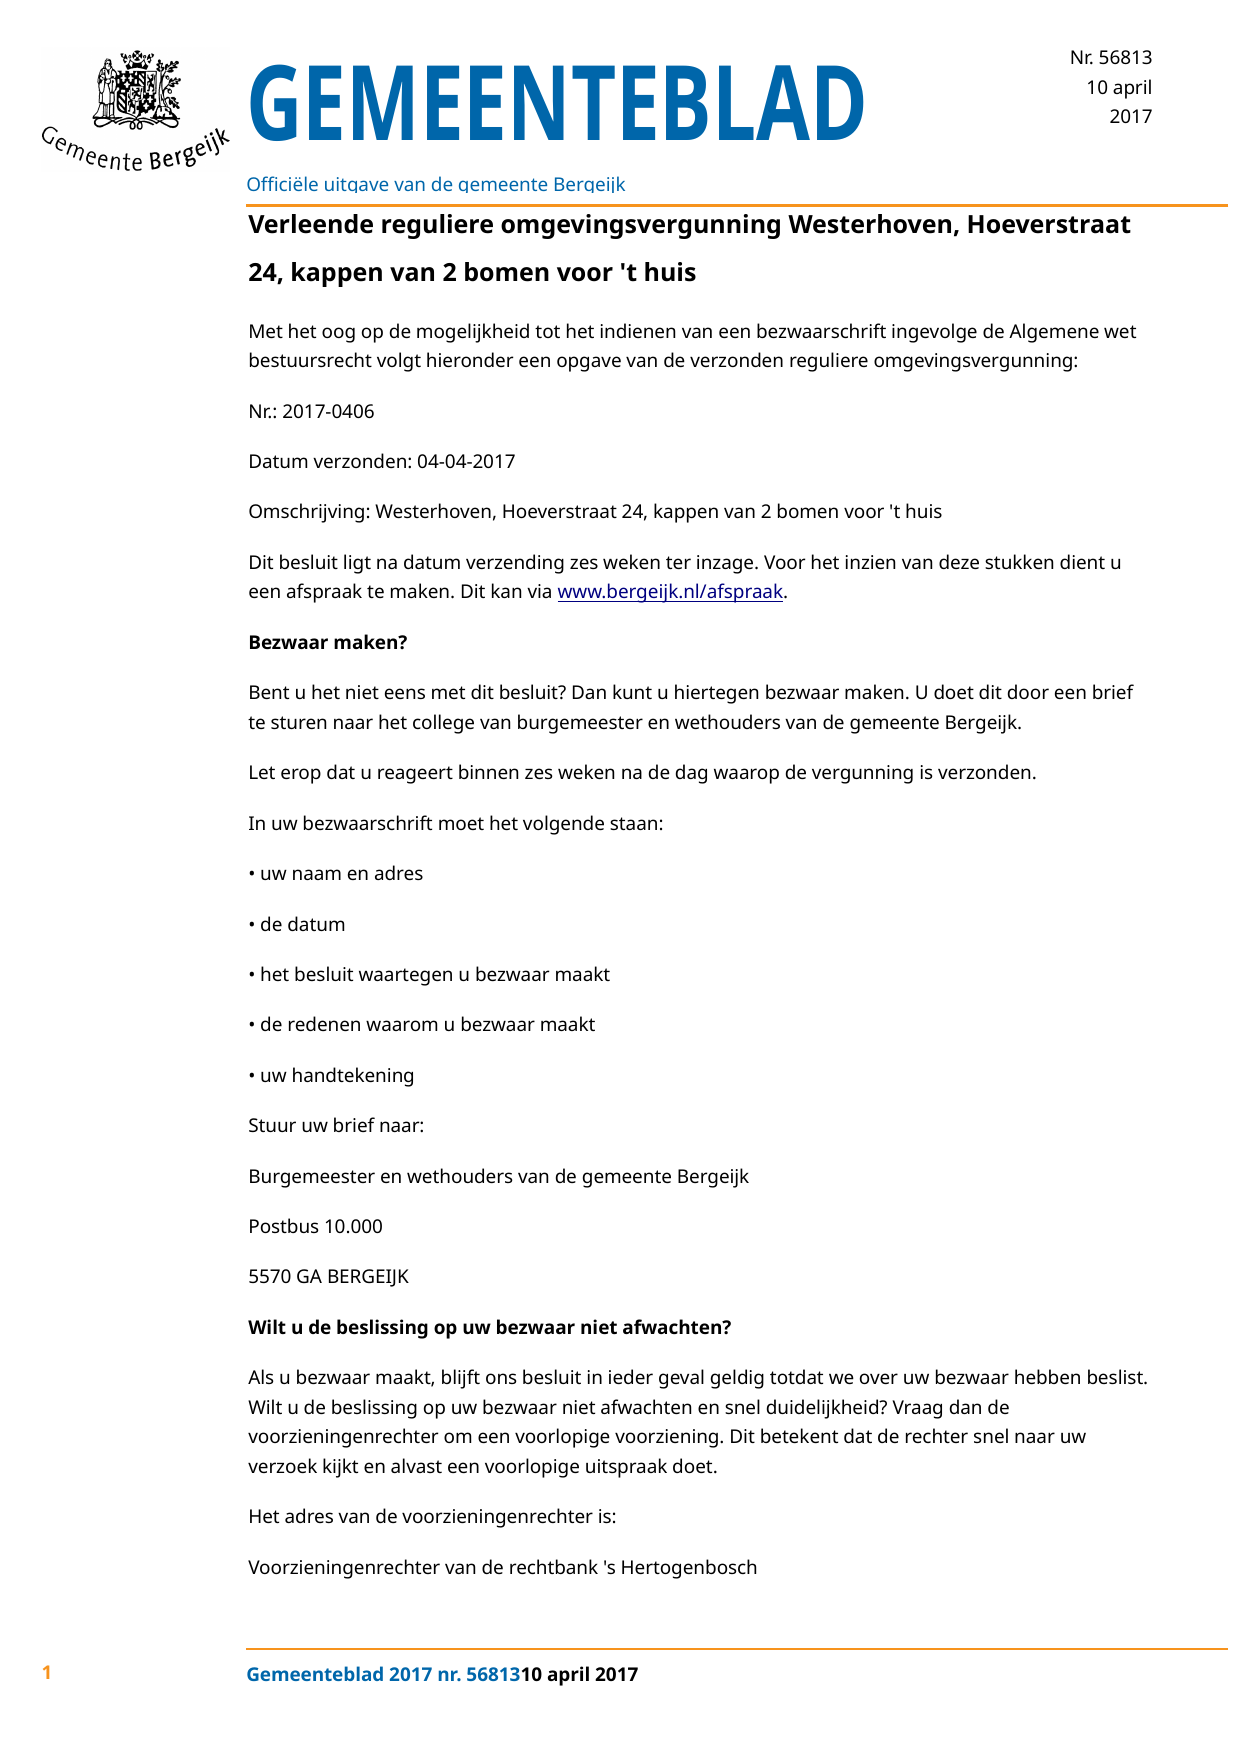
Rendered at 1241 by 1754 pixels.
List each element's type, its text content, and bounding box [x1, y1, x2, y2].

text Burgemeester en wethouders van de gemeente Bergeijk [248, 1163, 1152, 1189]
text Stuur uw brief naar: [248, 1112, 1152, 1138]
text Als u bezwaar maakt, blijft ons besluit in ieder geval geldig totdat we over uw bezwaar hebben beslist. Wilt u de beslissing op uw bezwaar niet afwachten en snel duidelijkheid? Vraag dan de voorzieningenrechter om een voorlopige voorziening. Dit betekent dat de rechter snel naar uw verzoek kijkt en alvast een voorlopige uitspraak doet. [248, 1364, 1152, 1479]
picture [41, 47, 231, 172]
text Verleende reguliere omgevingsvergunning Westerhoven, Hoeverstraat 24, kappen van 2 bomen voor 't huis [248, 207, 1152, 288]
text Let erop dat u reageert binnen zes weken na de dag waarop de vergunning is verzonden. [248, 759, 1152, 785]
text Voorzieningenrechter van de rechtbank 's Hertogenbosch [248, 1554, 1152, 1580]
text Bent u het niet eens met dit besluit? Dan kunt u hiertegen bezwaar maken. U doet dit door een brief te sturen naar het college van burgemeester en wethouders van de gemeente Bergeijk. [248, 679, 1152, 735]
text Datum verzonden: 04-04-2017 [248, 448, 1152, 474]
text • het besluit waartegen u bezwaar maakt [248, 961, 1152, 987]
text • de datum [248, 911, 1152, 937]
text Postbus 10.000 [248, 1213, 1152, 1239]
text 5570 GA BERGEIJK [248, 1264, 1152, 1289]
text Nr.: 2017-0406 [248, 398, 1152, 424]
text • de redenen waarom u bezwaar maakt [248, 1012, 1152, 1037]
text Met het oog op de mogelijkheid tot het indienen van een bezwaarschrift ingevolge de Algemene wet bestuursrecht volgt hieronder een opgave van de verzonden reguliere omgevingsvergunning: [248, 318, 1152, 373]
text Dit besluit ligt na datum verzending zes weken ter inzage. Voor het inzien van deze stukken dient u een afspraak te maken. Dit kan via www.bergeijk.nl/afspraak. [248, 549, 1152, 604]
text Omschrijving: Westerhoven, Hoeverstraat 24, kappen van 2 bomen voor 't huis [248, 499, 1152, 524]
text • uw naam en adres [248, 860, 1152, 886]
text • uw handtekening [248, 1062, 1152, 1088]
text Het adres van de voorzieningenrechter is: [248, 1504, 1152, 1529]
text Wilt u de beslissing op uw bezwaar niet afwachten? [248, 1314, 1152, 1340]
text In uw bezwaarschrift moet het volgende staan: [248, 810, 1152, 836]
text Bezwaar maken? [248, 629, 1152, 655]
